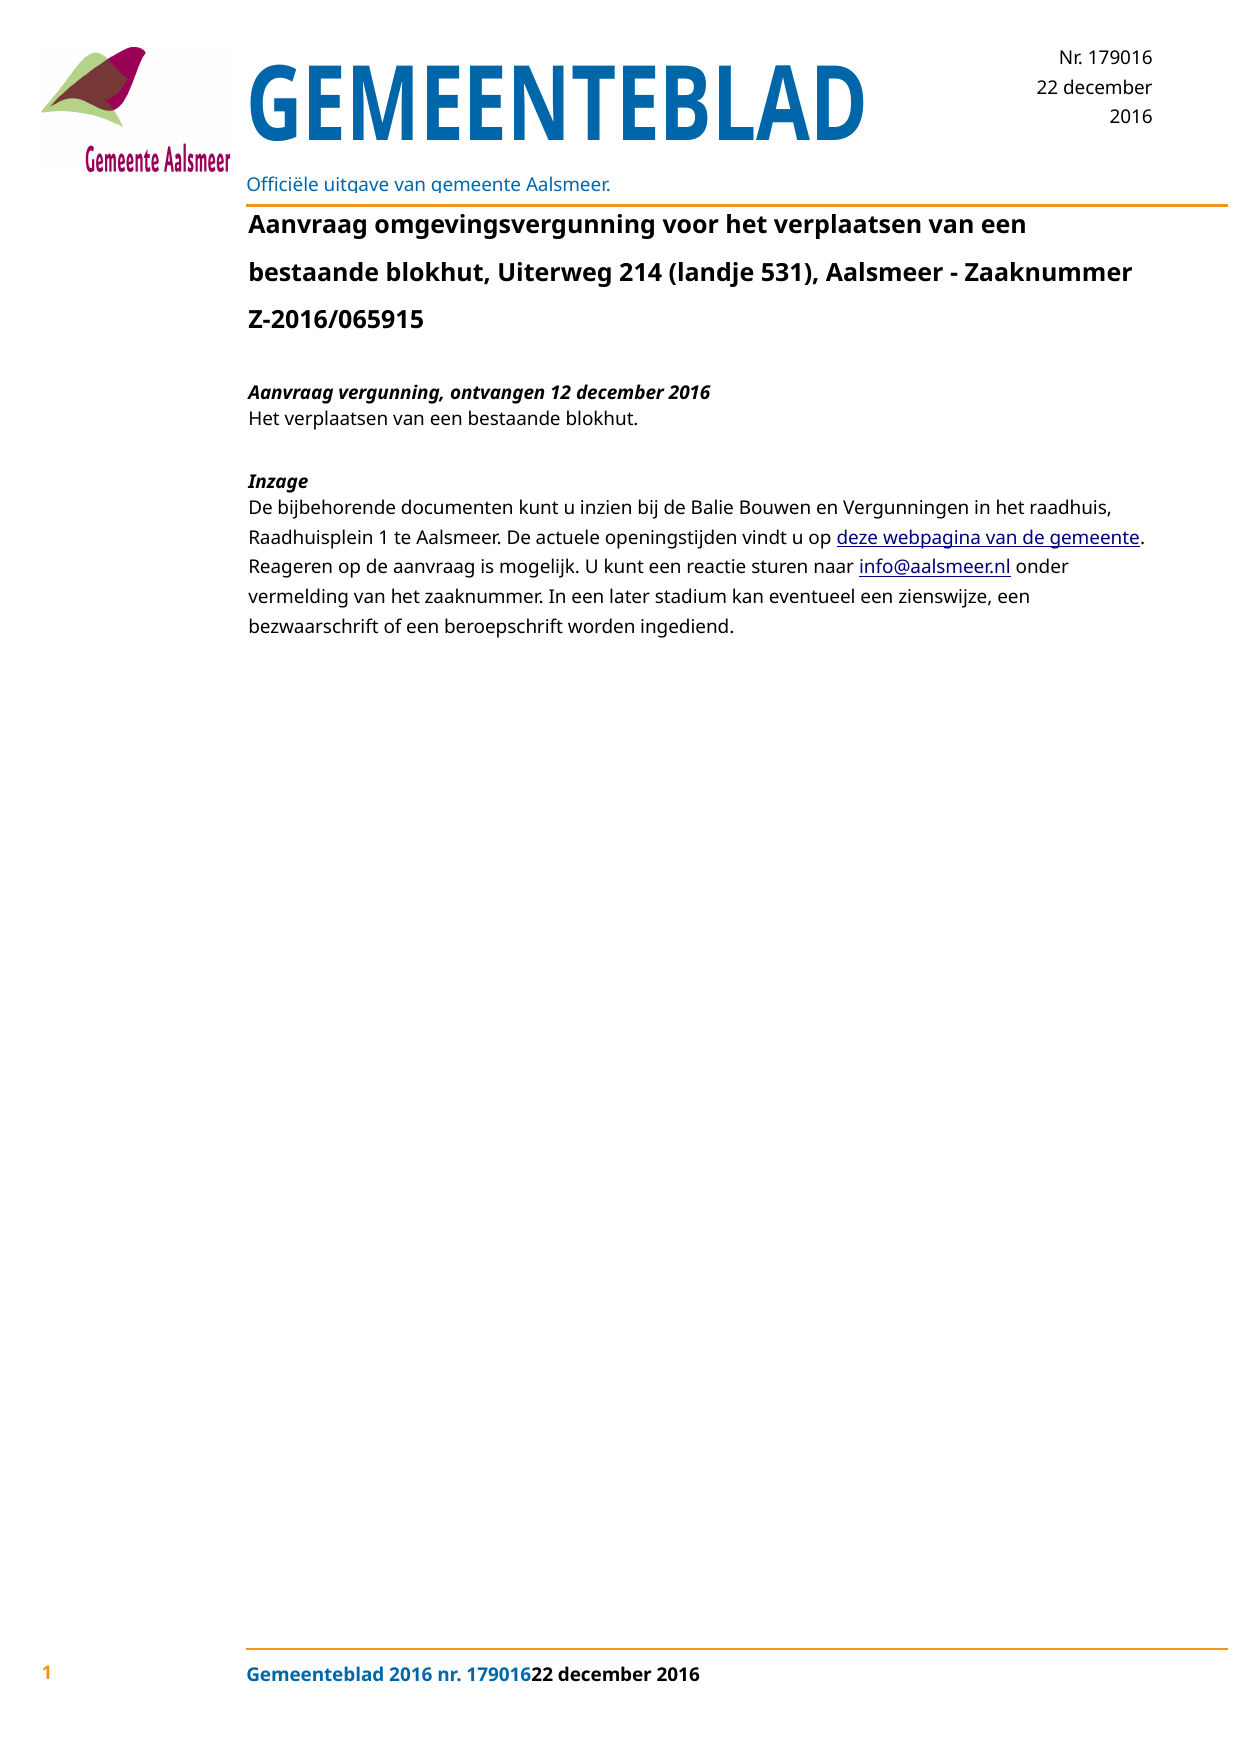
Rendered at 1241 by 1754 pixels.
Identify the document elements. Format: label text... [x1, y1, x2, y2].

picture [41, 47, 231, 172]
text ​ [248, 663, 1152, 689]
text Aanvraag vergunning, ontvangen 12 december 2016 [248, 379, 1152, 405]
text De bijbehorende documenten kunt u inzien bij de Balie Bouwen en Vergunningen in het raadhuis, Raadhuisplein 1 te Aalsmeer. De actuele openingstijden vindt u op deze webpagina van de gemeente. Reageren op de aanvraag is mogelijk. U kunt een reactie sturen naar info@aalsmeer.nl onder vermelding van het zaaknummer. In een later stadium kan eventueel een zienswijze, een bezwaarschrift of een beroepschrift worden ingediend. [248, 494, 1152, 638]
text Aanvraag omgevingsvergunning voor het verplaatsen van een bestaande blokhut, Uiterweg 214 (landje 531), Aalsmeer - Zaaknummer Z-2016/065915 [248, 207, 1152, 336]
text Inzage [248, 469, 1152, 494]
text Het verplaatsen van een bestaande blokhut. [248, 405, 1152, 431]
